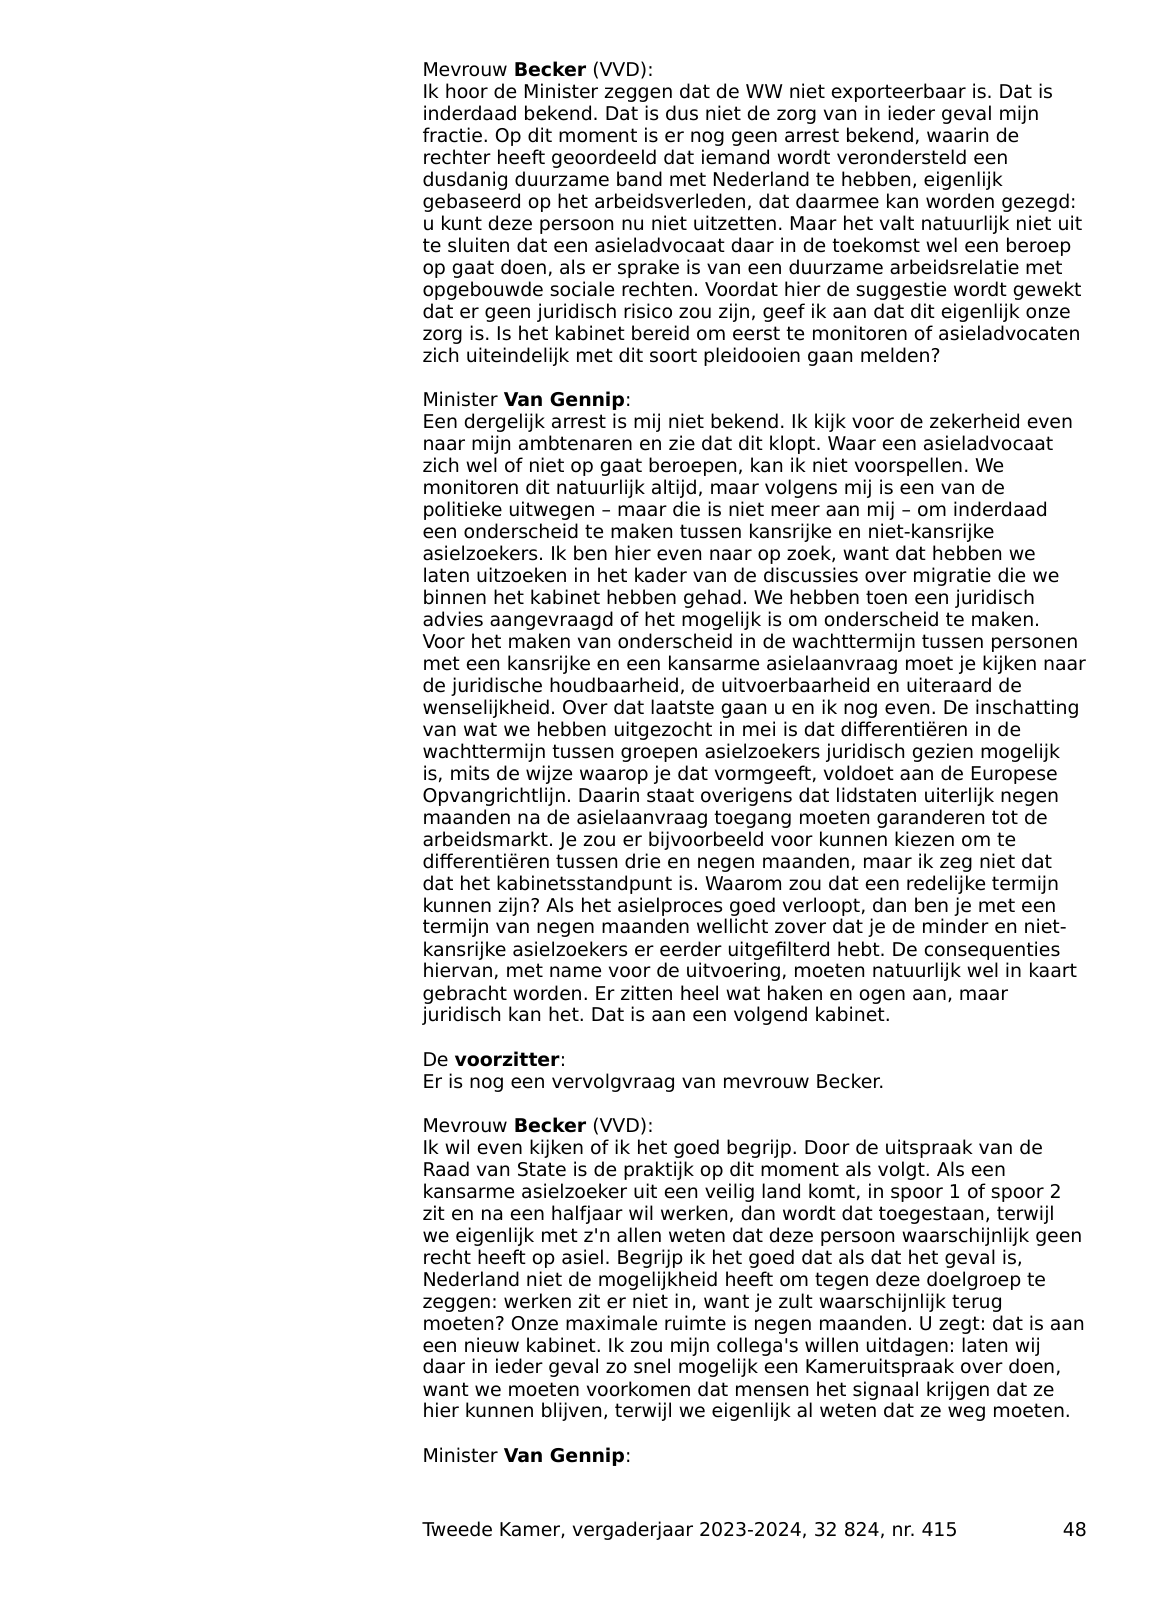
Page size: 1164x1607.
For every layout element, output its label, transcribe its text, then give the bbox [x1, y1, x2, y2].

text Minister Van Gennip: [422, 1444, 1087, 1467]
text De voorzitter: [422, 1048, 1087, 1071]
text Minister Van Gennip: [422, 389, 1087, 411]
text Er is nog een vervolgvraag van mevrouw Becker. [422, 1071, 1087, 1092]
text Ik wil even kijken of ik het goed begrijp. Door de uitspraak van de Raad van State is de praktijk op dit moment als volgt. Als een kansarme asielzoeker uit een veilig land komt, in spoor 1 of spoor 2 zit en na een halfjaar wil werken, dan wordt dat toegestaan, terwijl we eigenlijk met z'n allen weten dat deze persoon waarschijnlijk geen recht heeft op asiel. Begrijp ik het goed dat als dat het geval is, Nederland niet de mogelijkheid heeft om tegen deze doelgroep te zeggen: werken zit er niet in, want je zult waarschijnlijk terug moeten? Onze maximale ruimte is negen maanden. U zegt: dat is aan een nieuw kabinet. Ik zou mijn collega's willen uitdagen: laten wij daar in ieder geval zo snel mogelijk een Kameruitspraak over doen, want we moeten voorkomen dat mensen het signaal krijgen dat ze hier kunnen blijven, terwijl we eigenlijk al weten dat ze weg moeten. [422, 1137, 1087, 1422]
text Een dergelijk arrest is mij niet bekend. Ik kijk voor de zekerheid even naar mijn ambtenaren en zie dat dit klopt. Waar een asieladvocaat zich wel of niet op gaat beroepen, kan ik niet voorspellen. We monitoren dit natuurlijk altijd, maar volgens mij is een van de politieke uitwegen – maar die is niet meer aan mij – om inderdaad een onderscheid te maken tussen kansrijke en niet-kansrijke asielzoekers. Ik ben hier even naar op zoek, want dat hebben we laten uitzoeken in het kader van de discussies over migratie die we binnen het kabinet hebben gehad. We hebben toen een juridisch advies aangevraagd of het mogelijk is om onderscheid te maken. Voor het maken van onderscheid in de wachttermijn tussen personen met een kansrijke en een kansarme asielaanvraag moet je kijken naar de juridische houdbaarheid, de uitvoerbaarheid en uiteraard de wenselijkheid. Over dat laatste gaan u en ik nog even. De inschatting van wat we hebben uitgezocht in mei is dat differentiëren in de wachttermijn tussen groepen asielzoekers juridisch gezien mogelijk is, mits de wijze waarop je dat vormgeeft, voldoet aan de Europese Opvangrichtlijn. Daarin staat overigens dat lidstaten uiterlijk negen maanden na de asielaanvraag toegang moeten garanderen tot de arbeidsmarkt. Je zou er bijvoorbeeld voor kunnen kiezen om te differentiëren tussen drie en negen maanden, maar ik zeg niet dat dat het kabinetsstandpunt is. Waarom zou dat een redelijke termijn kunnen zijn? Als het asielproces goed verloopt, dan ben je met een termijn van negen maanden wellicht zover dat je de minder en niet-kansrijke asielzoekers er eerder uitgefilterd hebt. De consequenties hiervan, met name voor de uitvoering, moeten natuurlijk wel in kaart gebracht worden. Er zitten heel wat haken en ogen aan, maar juridisch kan het. Dat is aan een volgend kabinet. [422, 411, 1087, 1026]
text Mevrouw Becker (VVD): [422, 59, 1087, 81]
text Mevrouw Becker (VVD): [422, 1115, 1087, 1137]
text Ik hoor de Minister zeggen dat de WW niet exporteerbaar is. Dat is inderdaad bekend. Dat is dus niet de zorg van in ieder geval mijn fractie. Op dit moment is er nog geen arrest bekend, waarin de rechter heeft geoordeeld dat iemand wordt verondersteld een dusdanig duurzame band met Nederland te hebben, eigenlijk gebaseerd op het arbeidsverleden, dat daarmee kan worden gezegd: u kunt deze persoon nu niet uitzetten. Maar het valt natuurlijk niet uit te sluiten dat een asieladvocaat daar in de toekomst wel een beroep op gaat doen, als er sprake is van een duurzame arbeidsrelatie met opgebouwde sociale rechten. Voordat hier de suggestie wordt gewekt dat er geen juridisch risico zou zijn, geef ik aan dat dit eigenlijk onze zorg is. Is het kabinet bereid om eerst te monitoren of asieladvocaten zich uiteindelijk met dit soort pleidooien gaan melden? [422, 81, 1087, 367]
